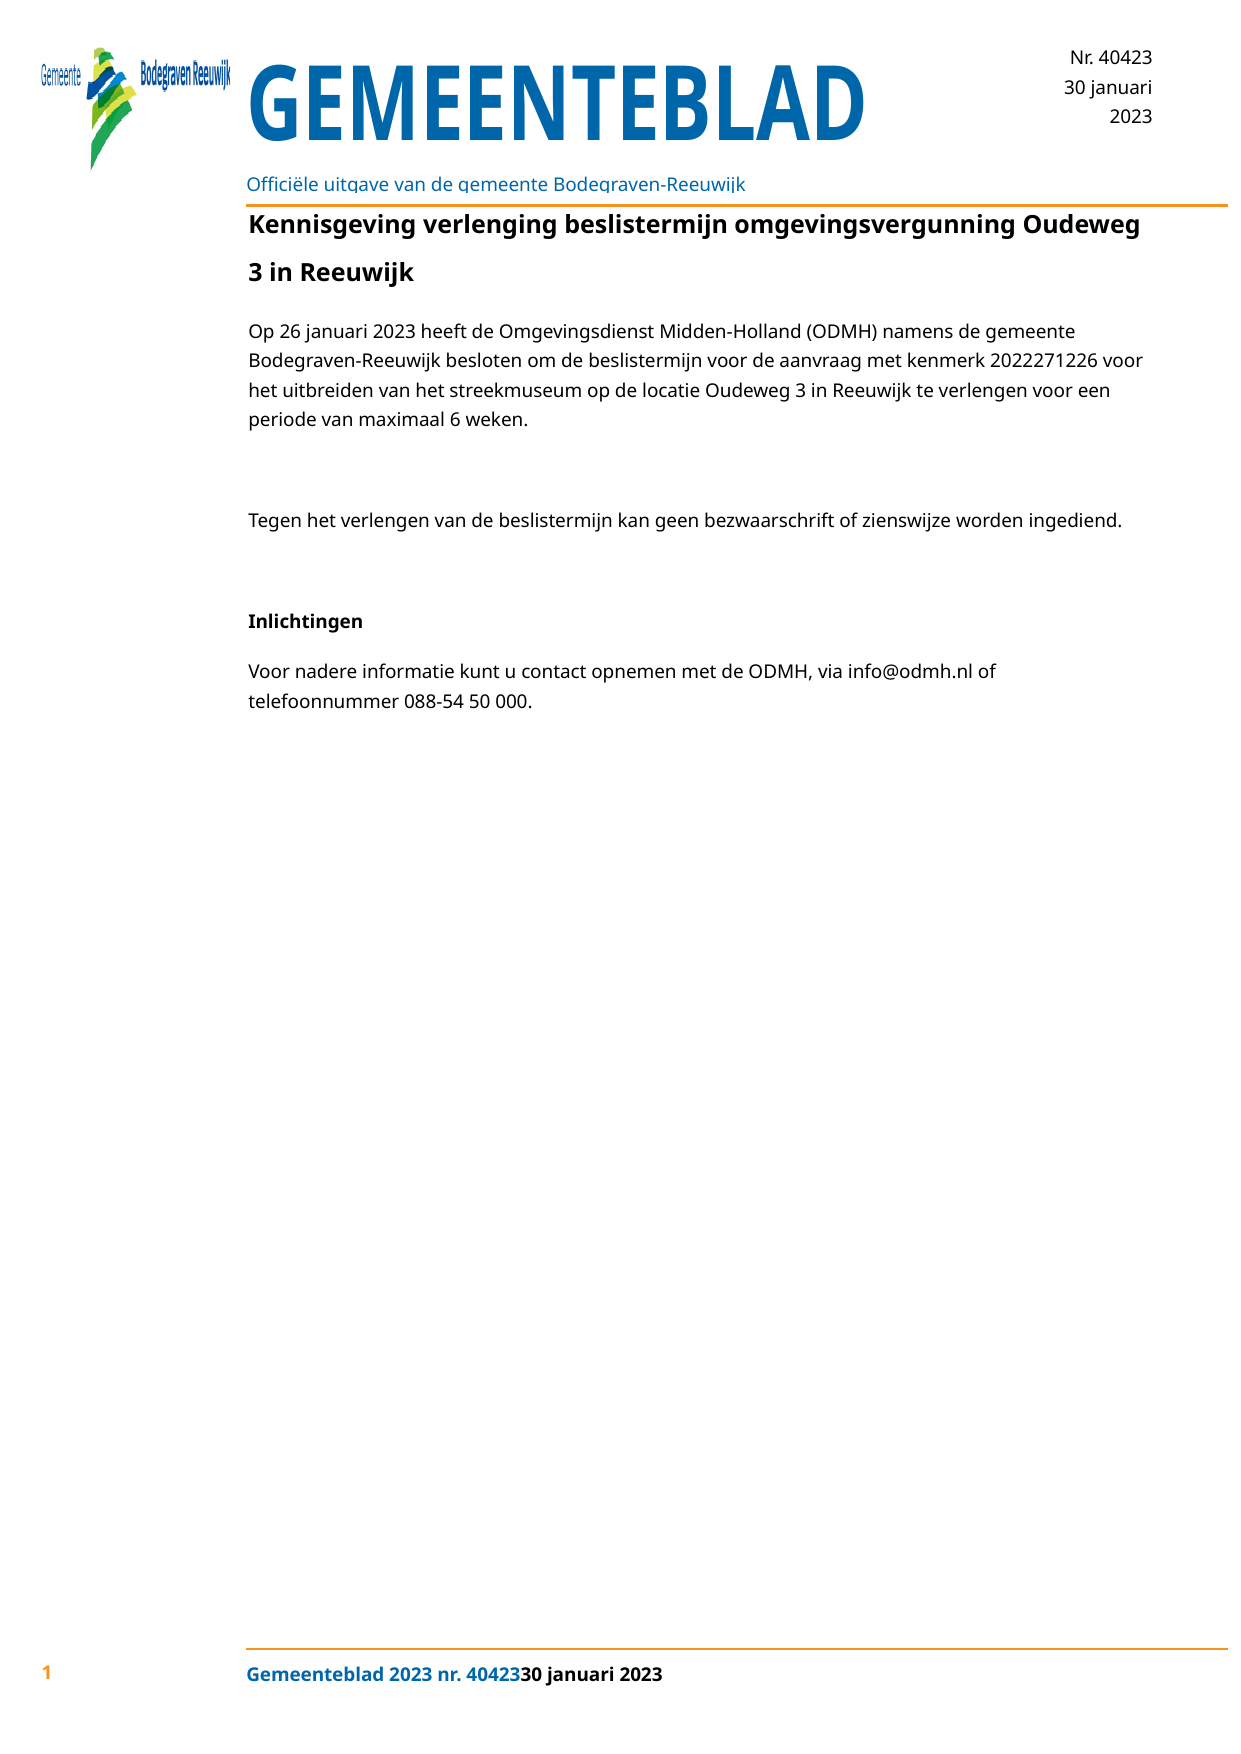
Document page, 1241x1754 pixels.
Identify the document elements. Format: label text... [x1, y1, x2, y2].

picture [41, 47, 231, 172]
text Kennisgeving verlenging beslistermijn omgevingsvergunning Oudeweg 3 in Reeuwijk [248, 207, 1152, 288]
text Op 26 januari 2023 heeft de Omgevingsdienst Midden-Holland (ODMH) namens de gemeente Bodegraven-Reeuwijk besloten om de beslistermijn voor de aanvraag met kenmerk 2022271226 voor het uitbreiden van het streekmuseum op de locatie Oudeweg 3 in Reeuwijk te verlengen voor een periode van maximaal 6 weken. [248, 318, 1152, 432]
text Inlichtingen [248, 608, 1152, 634]
text Voor nadere informatie kunt u contact opnemen met de ODMH, via info@odmh.nl of telefoonnummer 088-54 50 000. [248, 659, 1152, 714]
text Tegen het verlengen van de beslistermijn kan geen bezwaarschrift of zienswijze worden ingediend. [248, 507, 1152, 533]
